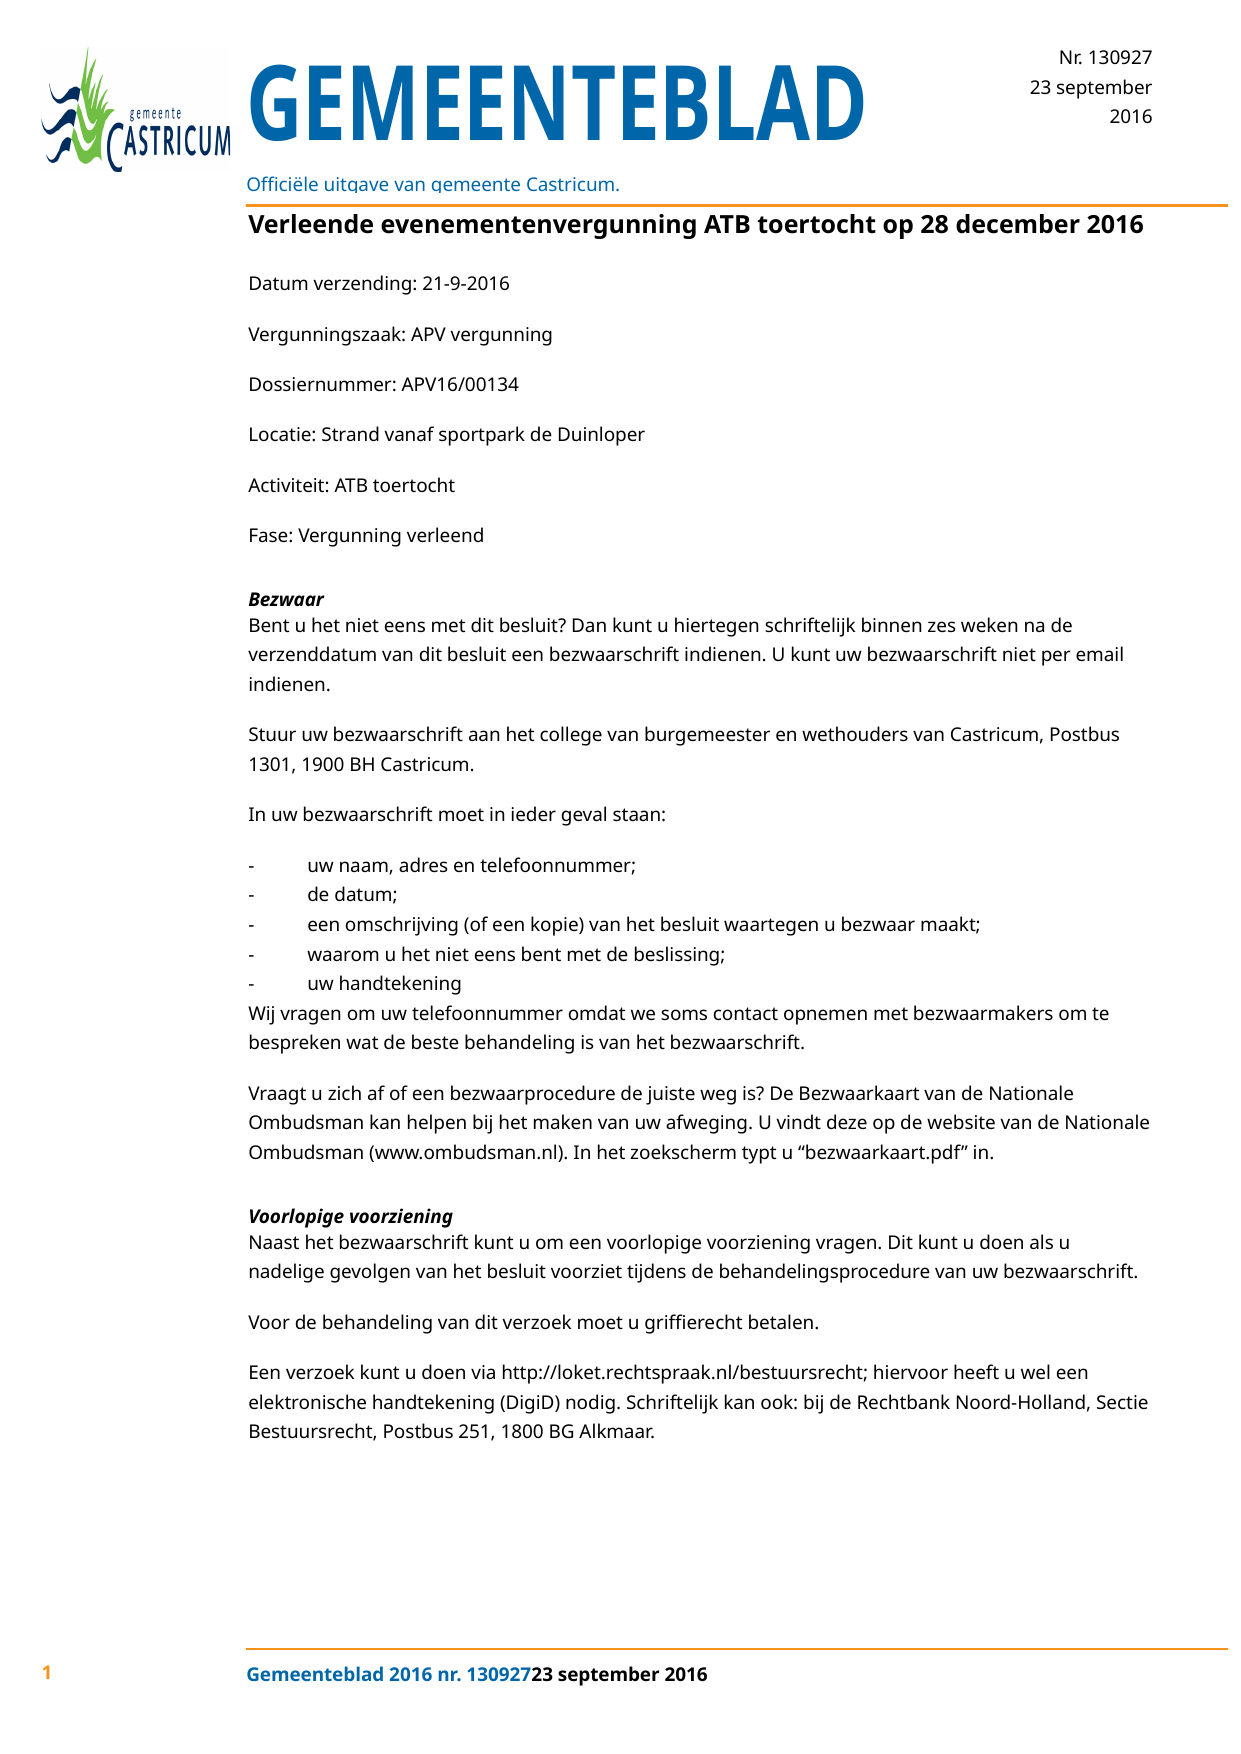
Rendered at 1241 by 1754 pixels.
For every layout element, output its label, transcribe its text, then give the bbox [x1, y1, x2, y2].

list uw naam, adres en telefoonnummer; [248, 852, 1152, 878]
text Datum verzending: 21-9-2016 [248, 270, 1152, 296]
list waarom u het niet eens bent met de beslissing; [248, 941, 1152, 967]
text Wij vragen om uw telefoonnummer omdat we soms contact opnemen met bezwaarmakers om te bespreken wat de beste behandeling is van het bezwaarschrift. [248, 1000, 1152, 1055]
text Een verzoek kunt u doen via http://loket.rechtspraak.nl/bestuursrecht; hiervoor heeft u wel een elektronische handtekening (DigiD) nodig. Schriftelijk kan ook: bij de Rechtbank Noord-Holland, Sectie Bestuursrecht, Postbus 251, 1800 BG Alkmaar. [248, 1359, 1152, 1444]
list de datum; [248, 882, 1152, 907]
text Voor de behandeling van dit verzoek moet u griffierecht betalen. [248, 1309, 1152, 1334]
text Activiteit: ATB toertocht [248, 472, 1152, 498]
picture [41, 47, 231, 172]
text Dossiernummer: APV16/00134 [248, 371, 1152, 397]
text Voorlopige voorziening [248, 1203, 1152, 1229]
text Stuur uw bezwaarschrift aan het college van burgemeester en wethouders van Castricum, Postbus 1301, 1900 BH Castricum. [248, 722, 1152, 777]
text Vraagt u zich af of een bezwaarprocedure de juiste weg is? De Bezwaarkaart van de Nationale Ombudsman kan helpen bij het maken van uw afweging. U vindt deze op de website van de Nationale Ombudsman (www.ombudsman.nl). In het zoekscherm typt u “bezwaarkaart.pdf” in. [248, 1080, 1152, 1165]
text In uw bezwaarschrift moet in ieder geval staan: [248, 802, 1152, 827]
text Bent u het niet eens met dit besluit? Dan kunt u hiertegen schriftelijk binnen zes weken na de verzenddatum van dit besluit een bezwaarschrift indienen. U kunt uw bezwaarschrift niet per email indienen. [248, 612, 1152, 697]
text Verleende evenementenvergunning ATB toertocht op 28 december 2016 [248, 207, 1152, 241]
text Locatie: Strand vanaf sportpark de Duinloper [248, 422, 1152, 447]
text Bezwaar [248, 586, 1152, 612]
list uw handtekening [248, 970, 1152, 996]
text Naast het bezwaarschrift kunt u om een voorlopige voorziening vragen. Dit kunt u doen als u nadelige gevolgen van het besluit voorziet tijdens de behandelingsprocedure van uw bezwaarschrift. [248, 1229, 1152, 1284]
text Fase: Vergunning verleend [248, 522, 1152, 548]
list een omschrijving (of een kopie) van het besluit waartegen u bezwaar maakt; [248, 911, 1152, 937]
text Vergunningszaak: APV vergunning [248, 321, 1152, 346]
